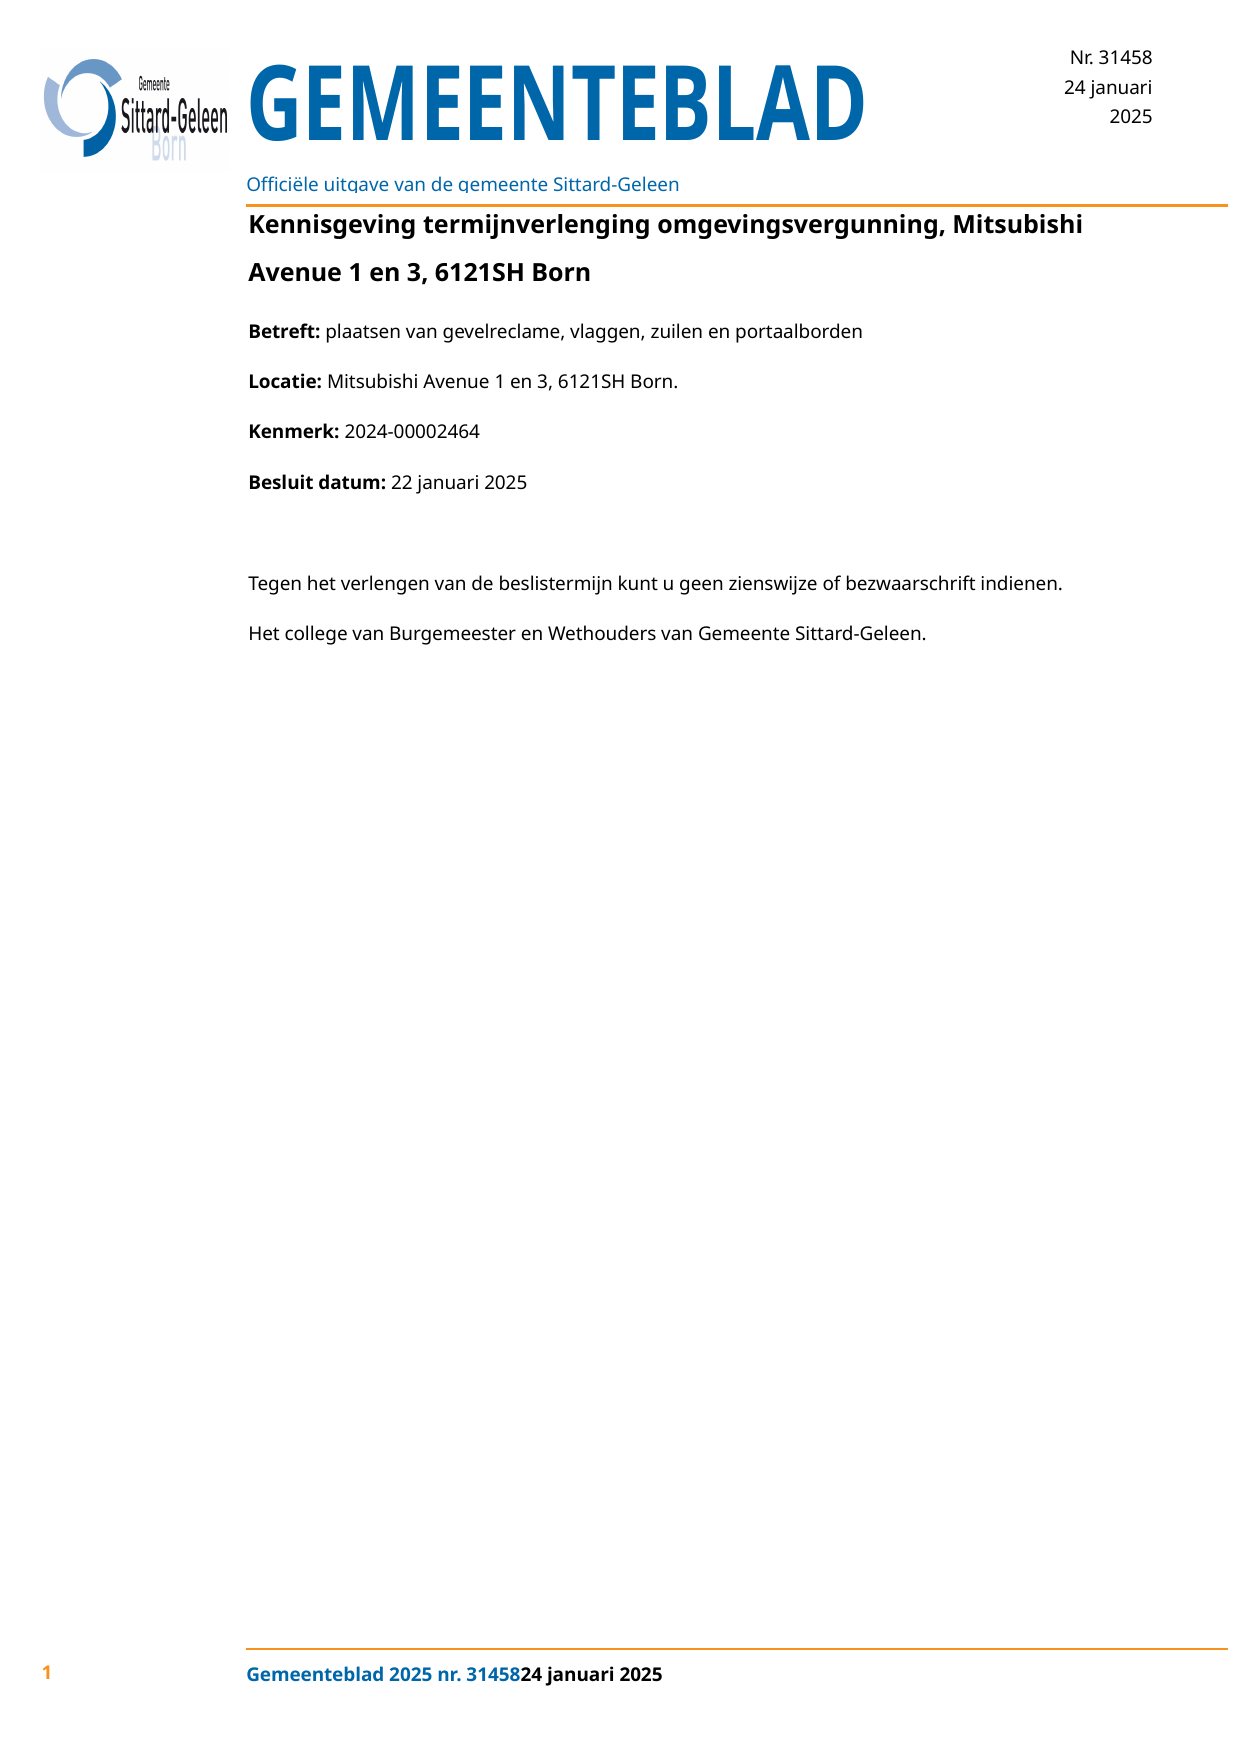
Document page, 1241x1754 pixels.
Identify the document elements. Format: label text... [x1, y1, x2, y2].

text Betreft: plaatsen van gevelreclame, vlaggen, zuilen en portaalborden [248, 318, 1152, 344]
picture [41, 47, 231, 172]
text Tegen het verlengen van de beslistermijn kunt u geen zienswijze of bezwaarschrift indienen. [248, 570, 1152, 596]
text Kennisgeving termijnverlenging omgevingsvergunning, Mitsubishi Avenue 1 en 3, 6121SH Born [248, 207, 1152, 288]
text Locatie: Mitsubishi Avenue 1 en 3, 6121SH Born. [248, 368, 1152, 394]
text Kenmerk: 2024-00002464 [248, 419, 1152, 444]
text Het college van Burgemeester en Wethouders van Gemeente Sittard-Geleen. [248, 620, 1152, 646]
text Besluit datum: 22 januari 2025 [248, 469, 1152, 495]
